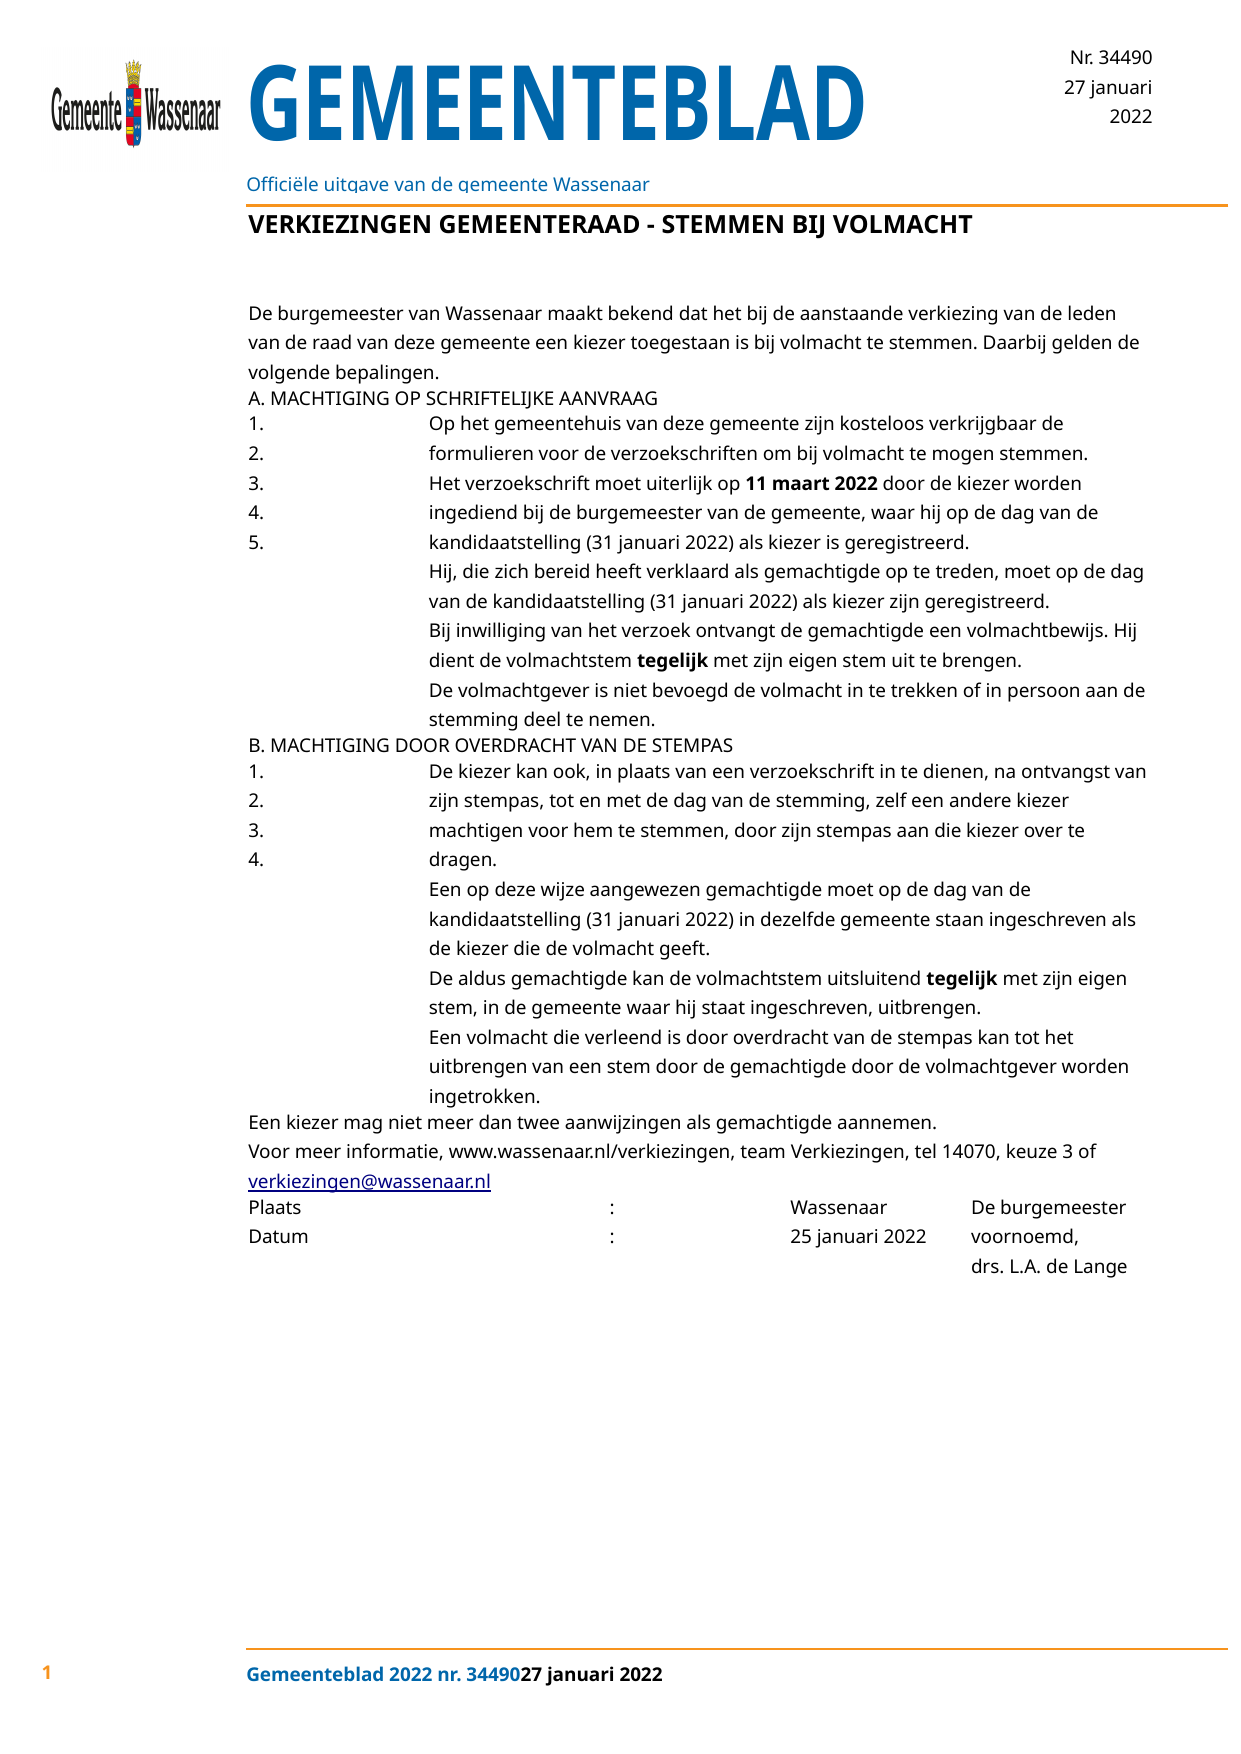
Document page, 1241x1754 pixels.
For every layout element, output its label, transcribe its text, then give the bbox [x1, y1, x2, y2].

table_cell Op het gemeentehuis van deze gemeente zijn kosteloos verkrijgbaar de formulieren voor de verzoekschriften om bij volmacht te mogen stemmen. Het verzoekschrift moet uiterlijk op 11 maart 2022 door de kiezer worden ingediend bij de burgemeester van de gemeente, waar hij op de dag van de kandidaatstelling (31 januari 2022) als kiezer is geregistreerd. Hij, die zich bereid heeft verklaard als gemachtigde op te treden, moet op de dag van de kandidaatstelling (31 januari 2022) als kiezer zijn geregistreerd. Bij inwilliging van het verzoek ontvangt de gemachtigde een volmachtbewijs. Hij dient de volmachtstem tegelijk met zijn eigen stem uit te brengen. De volmachtgever is niet bevoegd de volmacht in te trekken of in persoon aan de stemming deel te nemen. [429, 411, 1152, 732]
table_cell Een kiezer mag niet meer dan twee aanwijzingen als gemachtigde aannemen. Voor meer informatie, www.wassenaar.nl/verkiezingen, team Verkiezingen, tel 14070, keuze 3 of verkiezingen@wassenaar.nl [248, 1109, 1152, 1194]
text VERKIEZINGEN GEMEENTERAAD - STEMMEN BIJ VOLMACHT [248, 207, 1152, 241]
picture [41, 47, 231, 172]
table_cell A. MACHTIGING OP SCHRIFTELIJKE AANVRAAG [248, 385, 1152, 411]
table_header De burgemeester van Wassenaar maakt bekend dat het bij de aanstaande verkiezing van de leden van de raad van deze gemeente een kiezer toegestaan is bij volmacht te stemmen. Daarbij gelden de volgende bepalingen. [248, 300, 1152, 385]
table_cell B. MACHTIGING DOOR OVERDRACHT VAN DE STEMPAS [248, 732, 1152, 758]
table_cell 1. 2. 3. 4. [248, 758, 429, 1109]
table_cell De burgemeester voornoemd, drs. L.A. de Lange [971, 1194, 1152, 1279]
table_cell 1. 2. 3. 4. 5. [248, 411, 429, 732]
table_cell Plaats Datum [248, 1194, 609, 1279]
table_cell : : [609, 1194, 790, 1279]
table_cell Wassenaar 25 januari 2022 [790, 1194, 971, 1279]
table_cell De kiezer kan ook, in plaats van een verzoekschrift in te dienen, na ontvangst van zijn stempas, tot en met de dag van de stemming, zelf een andere kiezer machtigen voor hem te stemmen, door zijn stempas aan die kiezer over te dragen. Een op deze wijze aangewezen gemachtigde moet op de dag van de kandidaatstelling (31 januari 2022) in dezelfde gemeente staan ingeschreven als de kiezer die de volmacht geeft. De aldus gemachtigde kan de volmachtstem uitsluitend tegelijk met zijn eigen stem, in de gemeente waar hij staat ingeschreven, uitbrengen. Een volmacht die verleend is door overdracht van de stempas kan tot het uitbrengen van een stem door de gemachtigde door de volmachtgever worden ingetrokken. [429, 758, 1152, 1109]
